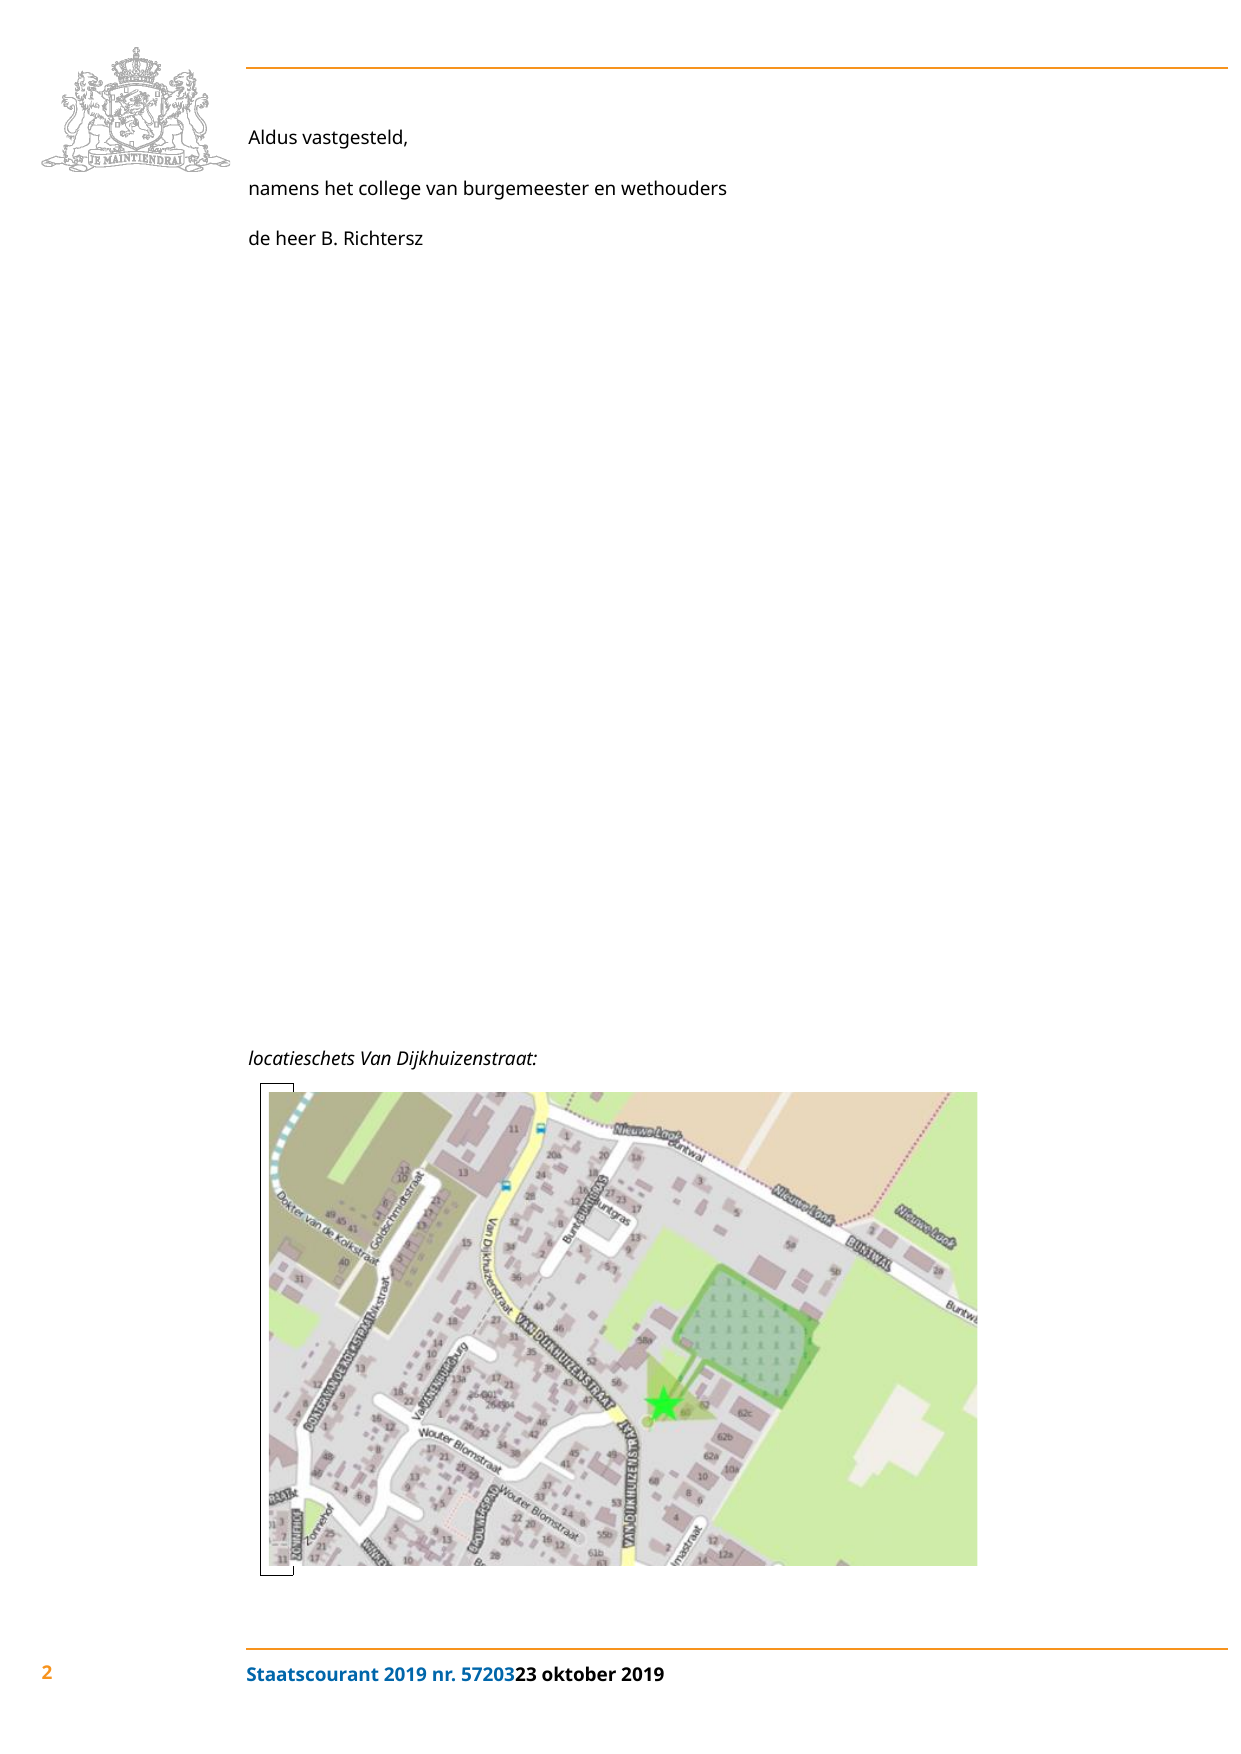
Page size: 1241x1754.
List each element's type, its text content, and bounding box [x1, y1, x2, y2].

picture [268, 1092, 978, 1566]
text locatieschets Van Dijkhuizenstraat: [248, 1045, 1152, 1071]
picture [41, 47, 231, 172]
text de heer B. Richtersz [248, 225, 1152, 251]
text namens het college van burgemeester en wethouders [248, 175, 1152, 201]
text Aldus vastgesteld, [248, 124, 1152, 150]
